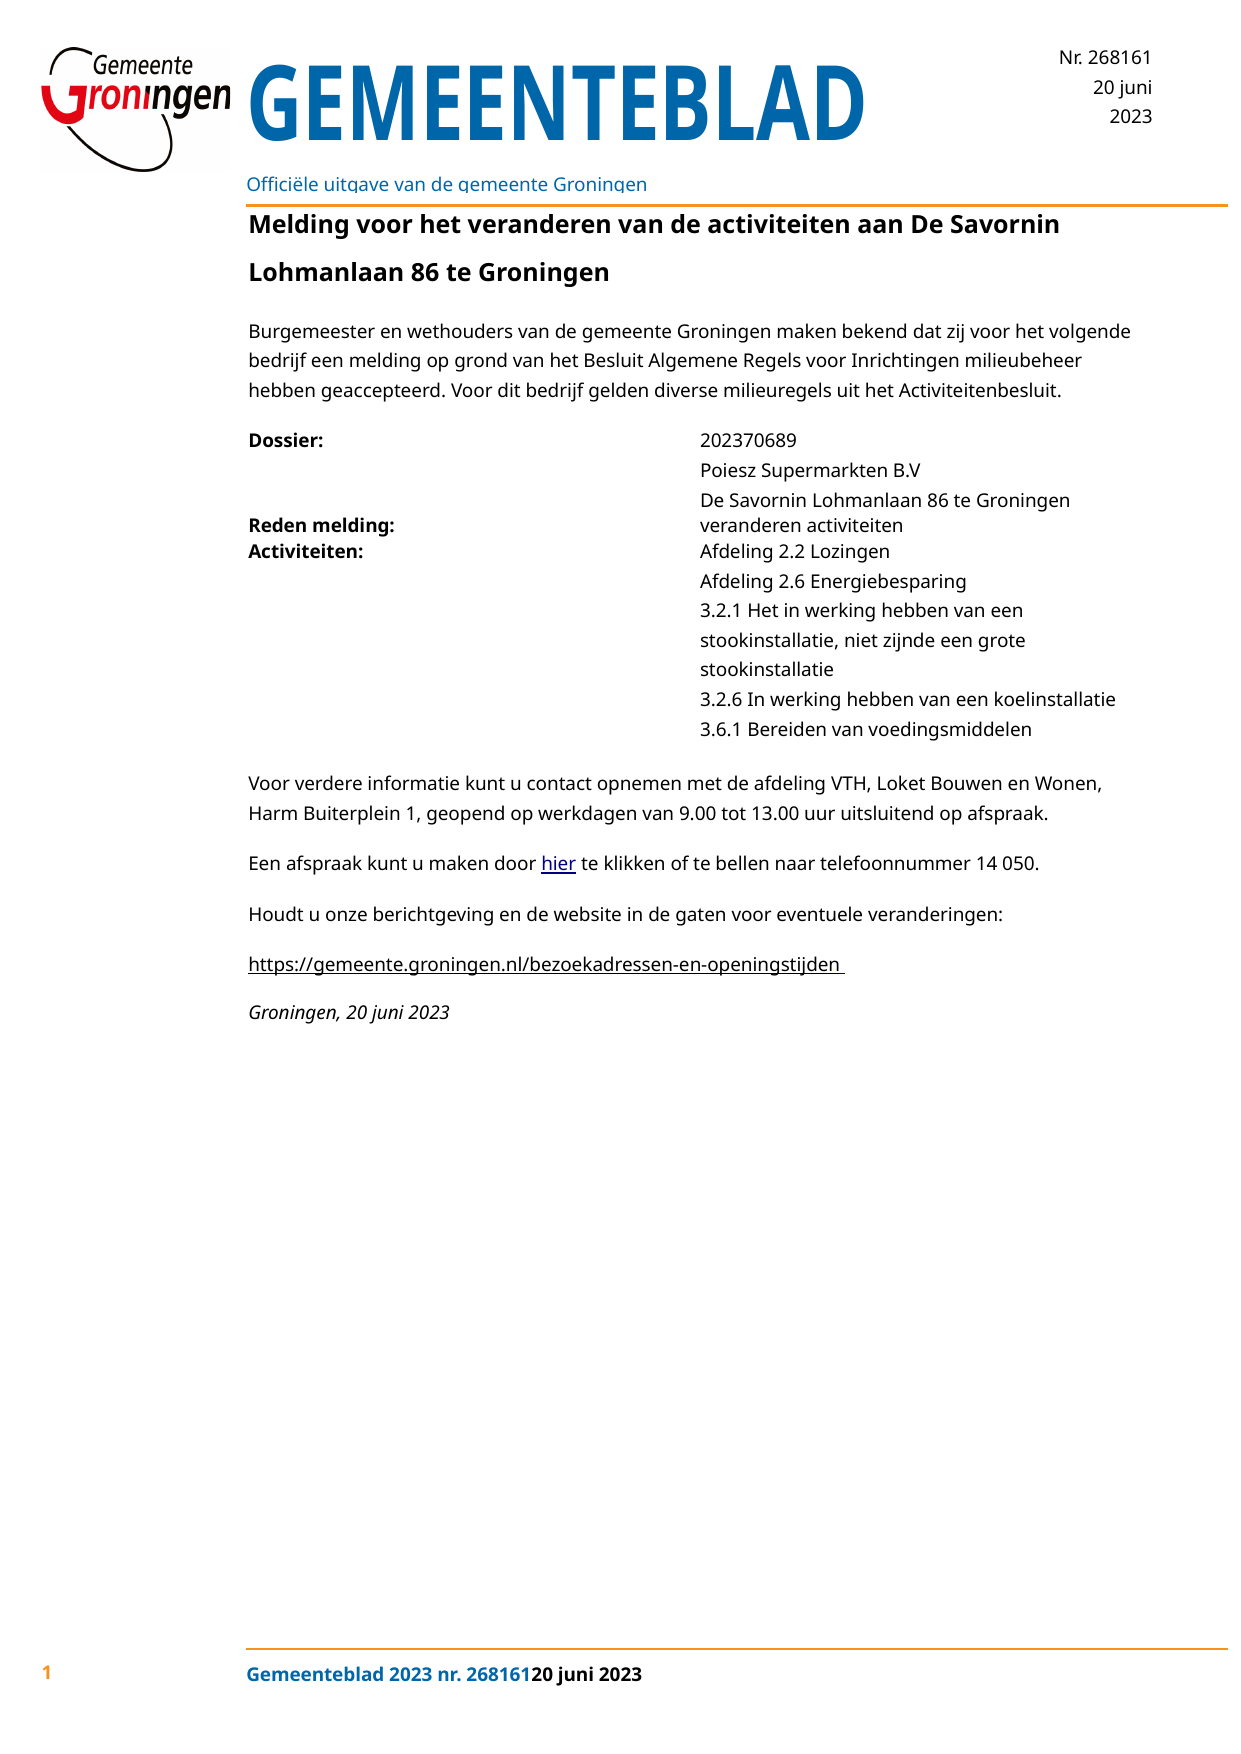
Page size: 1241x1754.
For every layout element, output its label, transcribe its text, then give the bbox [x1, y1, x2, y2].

picture [41, 47, 231, 172]
table_cell Afdeling 2.2 Lozingen Afdeling 2.6 Energiebesparing 3.2.1 Het in werking hebben van een stookinstallatie, niet zijnde een grote stookinstallatie 3.2.6 In werking hebben van een koelinstallatie 3.6.1 Bereiden van voedingsmiddelen [700, 538, 1152, 741]
text Een afspraak kunt u maken door hier te klikken of te bellen naar telefoonnummer 14 050. [248, 850, 1152, 876]
text Melding voor het veranderen van de activiteiten aan De Savornin Lohmanlaan 86 te Groningen [248, 207, 1152, 288]
text Groningen, 20 juni 2023 [248, 999, 1152, 1025]
table_cell veranderen activiteiten [700, 513, 1152, 538]
text https://gemeente.groningen.nl/bezoekadressen-en-openingstijden [248, 951, 1152, 977]
table_cell [248, 741, 1152, 767]
table_cell Activiteiten: [248, 538, 700, 741]
table_cell Reden melding: [248, 513, 700, 538]
table_header 202370689 Poiesz Supermarkten B.V De Savornin Lohmanlaan 86 te Groningen [700, 428, 1152, 512]
text Voor verdere informatie kunt u contact opnemen met de afdeling VTH, Loket Bouwen en Wonen, Harm Buiterplein 1, geopend op werkdagen van 9.00 tot 13.00 uur uitsluitend op afspraak. [248, 770, 1152, 826]
text Burgemeester en wethouders van de gemeente Groningen maken bekend dat zij voor het volgende bedrijf een melding op grond van het Besluit Algemene Regels voor Inrichtingen milieubeheer hebben geaccepteerd. Voor dit bedrijf gelden diverse milieuregels uit het Activiteitenbesluit. [248, 318, 1152, 403]
text Houdt u onze berichtgeving en de website in de gaten voor eventuele veranderingen: [248, 901, 1152, 927]
table_header Dossier: [248, 428, 700, 512]
